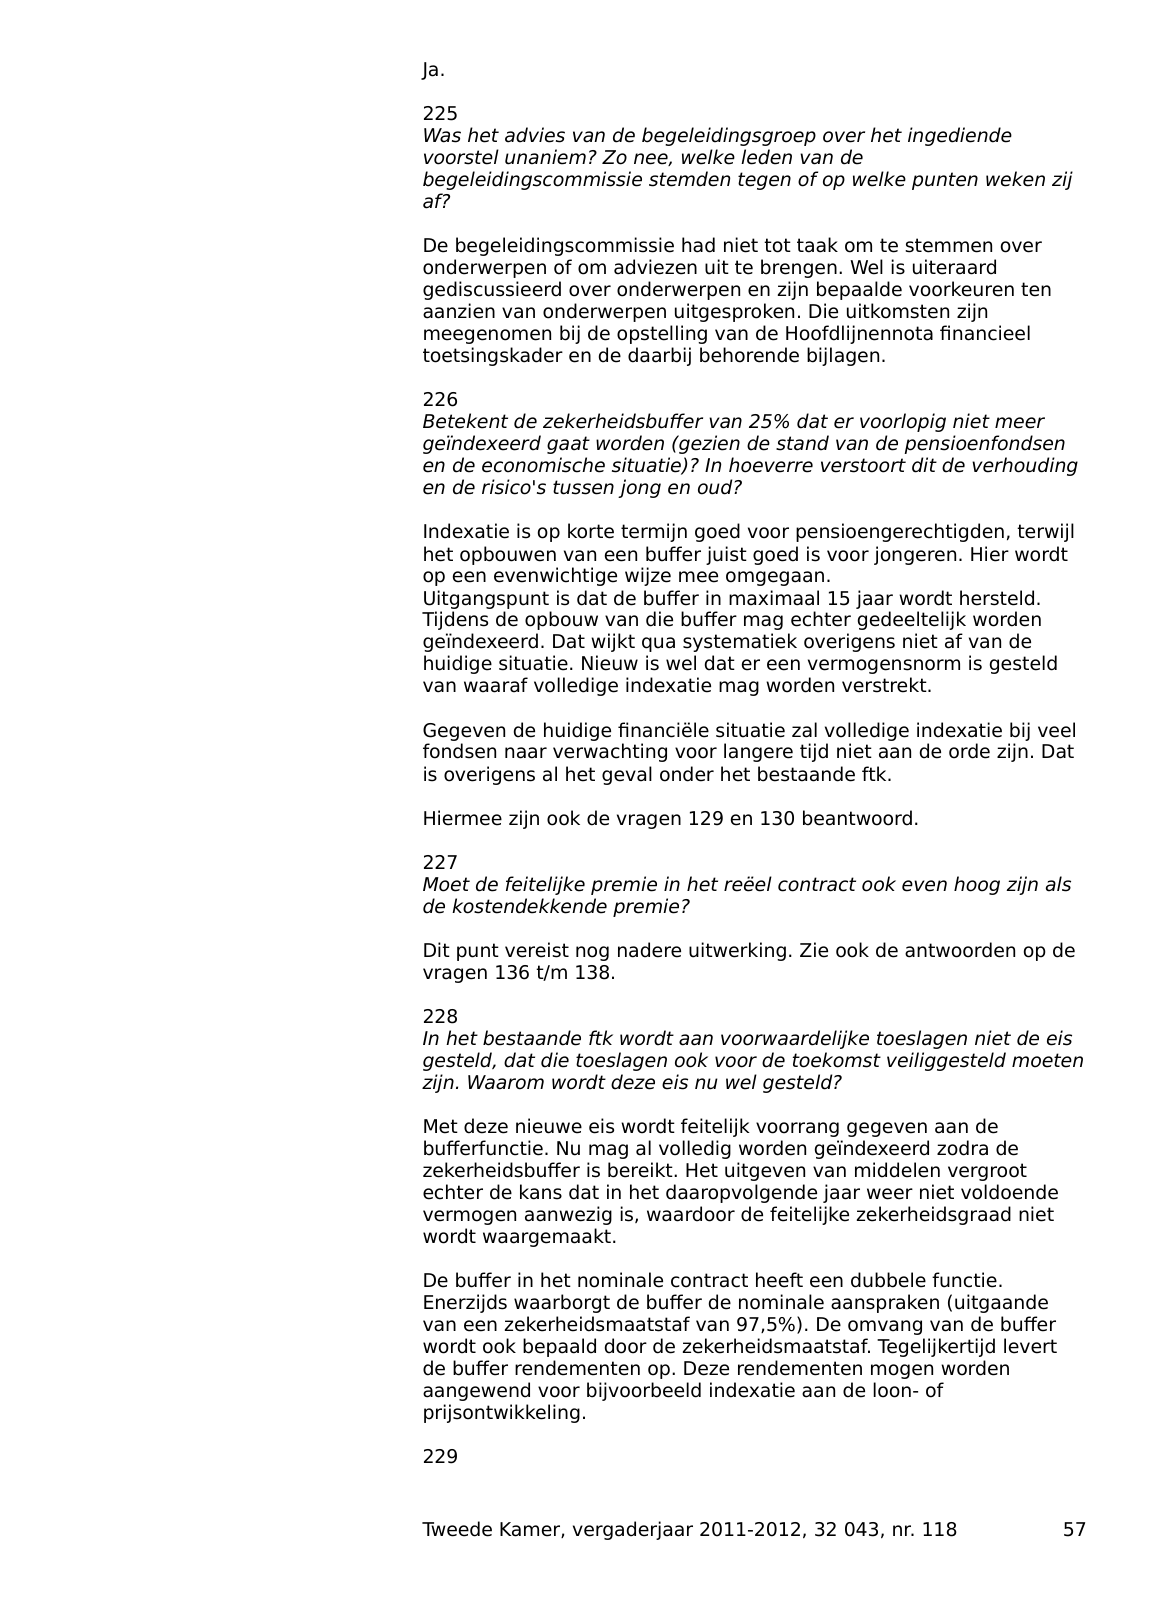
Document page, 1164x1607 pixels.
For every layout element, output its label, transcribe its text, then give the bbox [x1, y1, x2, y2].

text Moet de feitelijke premie in het reëel contract ook even hoog zijn als de kostendekkende premie? [422, 874, 1087, 918]
text Met deze nieuwe eis wordt feitelijk voorrang gegeven aan de bufferfunctie. Nu mag al volledig worden geïndexeerd zodra de zekerheidsbuffer is bereikt. Het uitgeven van middelen vergroot echter de kans dat in het daaropvolgende jaar weer niet voldoende vermogen aanwezig is, waardoor de feitelijke zekerheidsgraad niet wordt waargemaakt. [422, 1116, 1087, 1248]
text 225 [422, 103, 1087, 125]
text De buffer in het nominale contract heeft een dubbele functie. Enerzijds waarborgt de buffer de nominale aanspraken (uitgaande van een zekerheidsmaatstaf van 97,5%). De omvang van de buffer wordt ook bepaald door de zekerheidsmaatstaf. Tegelijkertijd levert de buffer rendementen op. Deze rendementen mogen worden aangewend voor bijvoorbeeld indexatie aan de loon- of prijsontwikkeling. [422, 1270, 1087, 1424]
text Was het advies van de begeleidingsgroep over het ingediende voorstel unaniem? Zo nee, welke leden van de begeleidingscommissie stemden tegen of op welke punten weken zij af? [422, 125, 1087, 213]
text Dit punt vereist nog nadere uitwerking. Zie ook de antwoorden op de vragen 136 t/m 138. [422, 940, 1087, 984]
text 228 [422, 1006, 1087, 1028]
text Indexatie is op korte termijn goed voor pensioengerechtigden, terwijl het opbouwen van een buffer juist goed is voor jongeren. Hier wordt op een evenwichtige wijze mee omgegaan. [422, 521, 1087, 587]
text Hiermee zijn ook de vragen 129 en 130 beantwoord. [422, 808, 1087, 829]
text 226 [422, 389, 1087, 411]
text 229 [422, 1446, 1087, 1468]
text De begeleidingscommissie had niet tot taak om te stemmen over onderwerpen of om adviezen uit te brengen. Wel is uiteraard gediscussieerd over onderwerpen en zijn bepaalde voorkeuren ten aanzien van onderwerpen uitgesproken. Die uitkomsten zijn meegenomen bij de opstelling van de Hoofdlijnennota financieel toetsingskader en de daarbij behorende bijlagen. [422, 235, 1087, 367]
text In het bestaande ftk wordt aan voorwaardelijke toeslagen niet de eis gesteld, dat die toeslagen ook voor de toekomst veiliggesteld moeten zijn. Waarom wordt deze eis nu wel gesteld? [422, 1028, 1087, 1094]
text 227 [422, 852, 1087, 874]
text Betekent de zekerheidsbuffer van 25% dat er voorlopig niet meer geïndexeerd gaat worden (gezien de stand van de pensioenfondsen en de economische situatie)? In hoeverre verstoort dit de verhouding en de risico's tussen jong en oud? [422, 411, 1087, 499]
text Ja. [422, 59, 1087, 81]
text Gegeven de huidige financiële situatie zal volledige indexatie bij veel fondsen naar verwachting voor langere tijd niet aan de orde zijn. Dat is overigens al het geval onder het bestaande ftk. [422, 719, 1087, 785]
text Uitgangspunt is dat de buffer in maximaal 15 jaar wordt hersteld. Tijdens de opbouw van die buffer mag echter gedeeltelijk worden geïndexeerd. Dat wijkt qua systematiek overigens niet af van de huidige situatie. Nieuw is wel dat er een vermogensnorm is gesteld van waaraf volledige indexatie mag worden verstrekt. [422, 587, 1087, 697]
